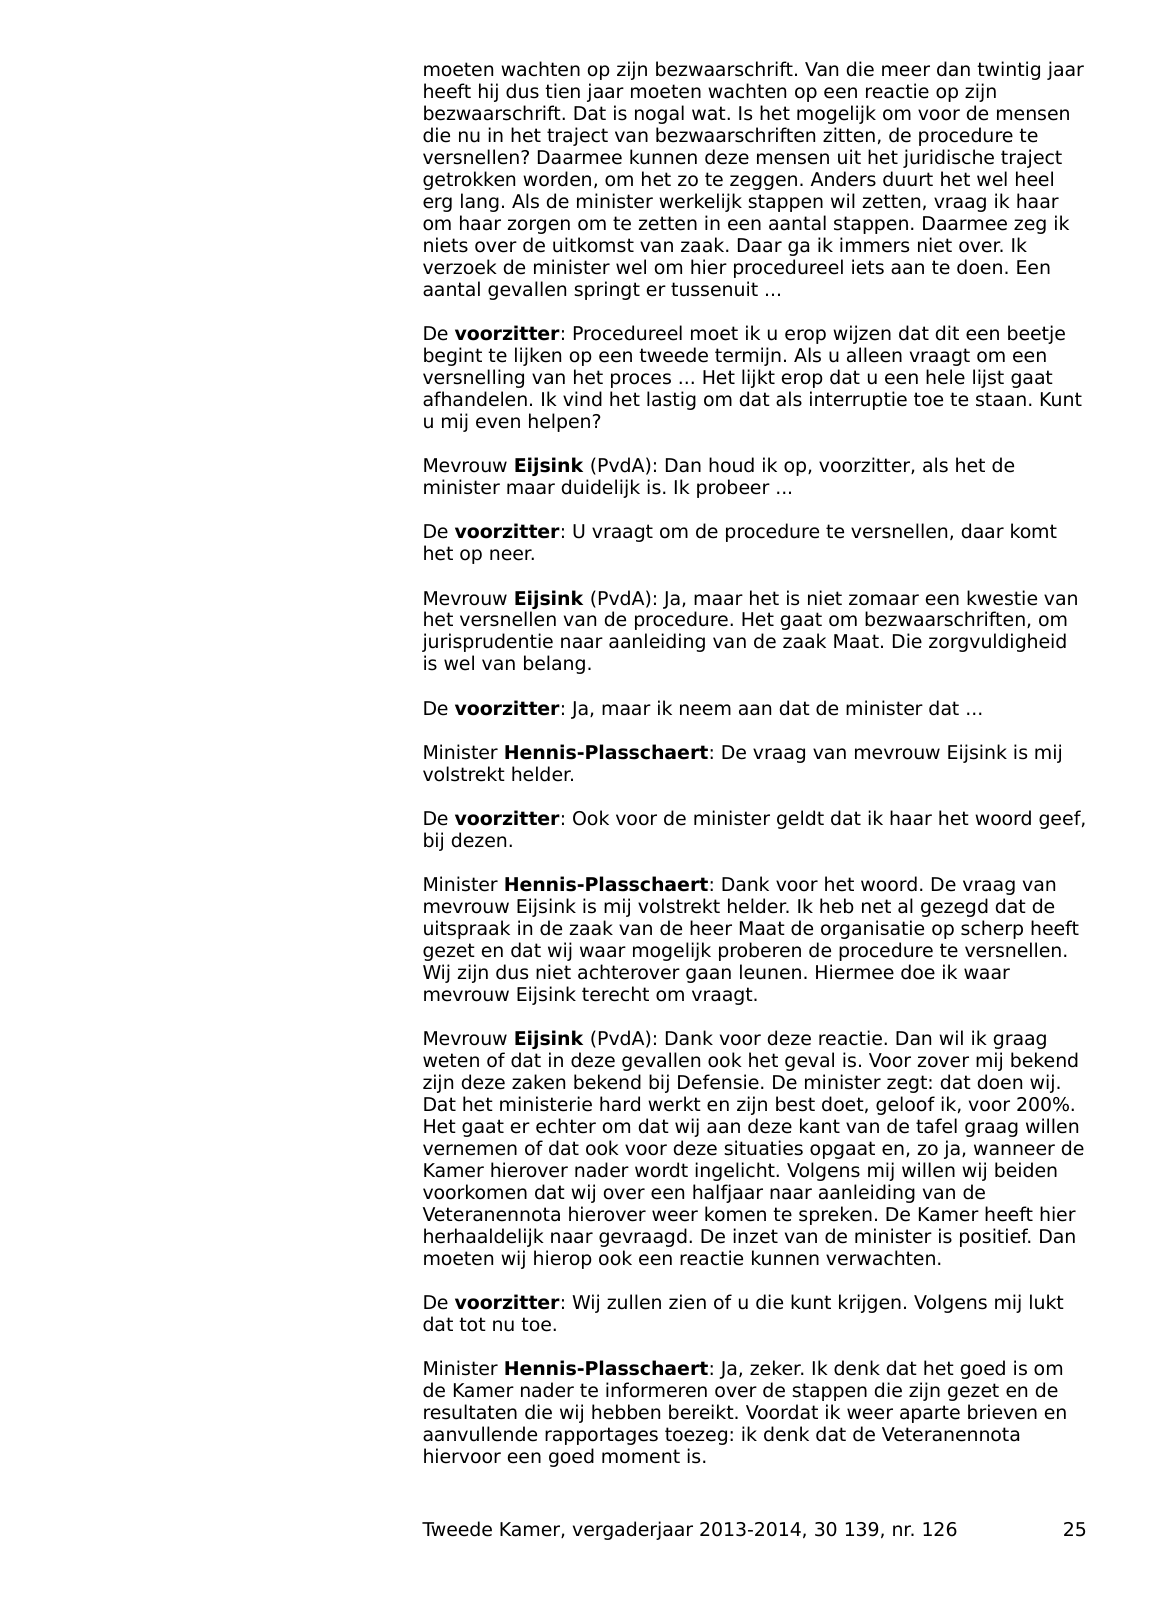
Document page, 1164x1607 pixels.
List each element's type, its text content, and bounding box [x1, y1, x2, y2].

text De voorzitter: Ja, maar ik neem aan dat de minister dat ... [422, 697, 1087, 719]
text Mevrouw Eijsink (PvdA): Dank voor deze reactie. Dan wil ik graag weten of dat in deze gevallen ook het geval is. Voor zover mij bekend zijn deze zaken bekend bij Defensie. De minister zegt: dat doen wij. Dat het ministerie hard werkt en zijn best doet, geloof ik, voor 200%. Het gaat er echter om dat wij aan deze kant van de tafel graag willen vernemen of dat ook voor deze situaties opgaat en, zo ja, wanneer de Kamer hierover nader wordt ingelicht. Volgens mij willen wij beiden voorkomen dat wij over een halfjaar naar aanleiding van de Veteranennota hierover weer komen te spreken. De Kamer heeft hier herhaaldelijk naar gevraagd. De inzet van de minister is positief. Dan moeten wij hierop ook een reactie kunnen verwachten. [422, 1028, 1087, 1270]
text moeten wachten op zijn bezwaarschrift. Van die meer dan twintig jaar heeft hij dus tien jaar moeten wachten op een reactie op zijn bezwaarschrift. Dat is nogal wat. Is het mogelijk om voor de mensen die nu in het traject van bezwaarschriften zitten, de procedure te versnellen? Daarmee kunnen deze mensen uit het juridische traject getrokken worden, om het zo te zeggen. Anders duurt het wel heel erg lang. Als de minister werkelijk stappen wil zetten, vraag ik haar om haar zorgen om te zetten in een aantal stappen. Daarmee zeg ik niets over de uitkomst van zaak. Daar ga ik immers niet over. Ik verzoek de minister wel om hier procedureel iets aan te doen. Een aantal gevallen springt er tussenuit ... [422, 59, 1087, 301]
text De voorzitter: U vraagt om de procedure te versnellen, daar komt het op neer. [422, 521, 1087, 565]
text De voorzitter: Procedureel moet ik u erop wijzen dat dit een beetje begint te lijken op een tweede termijn. Als u alleen vraagt om een versnelling van het proces ... Het lijkt erop dat u een hele lijst gaat afhandelen. Ik vind het lastig om dat als interruptie toe te staan. Kunt u mij even helpen? [422, 323, 1087, 433]
text Minister Hennis-Plasschaert: Dank voor het woord. De vraag van mevrouw Eijsink is mij volstrekt helder. Ik heb net al gezegd dat de uitspraak in de zaak van de heer Maat de organisatie op scherp heeft gezet en dat wij waar mogelijk proberen de procedure te versnellen. Wij zijn dus niet achterover gaan leunen. Hiermee doe ik waar mevrouw Eijsink terecht om vraagt. [422, 874, 1087, 1006]
text Minister Hennis-Plasschaert: Ja, zeker. Ik denk dat het goed is om de Kamer nader te informeren over de stappen die zijn gezet en de resultaten die wij hebben bereikt. Voordat ik weer aparte brieven en aanvullende rapportages toezeg: ik denk dat de Veteranennota hiervoor een goed moment is. [422, 1358, 1087, 1468]
text Minister Hennis-Plasschaert: De vraag van mevrouw Eijsink is mij volstrekt helder. [422, 742, 1087, 786]
text De voorzitter: Wij zullen zien of u die kunt krijgen. Volgens mij lukt dat tot nu toe. [422, 1292, 1087, 1336]
text De voorzitter: Ook voor de minister geldt dat ik haar het woord geef, bij dezen. [422, 808, 1087, 852]
text Mevrouw Eijsink (PvdA): Ja, maar het is niet zomaar een kwestie van het versnellen van de procedure. Het gaat om bezwaarschriften, om jurisprudentie naar aanleiding van de zaak Maat. Die zorgvuldigheid is wel van belang. [422, 587, 1087, 675]
text Mevrouw Eijsink (PvdA): Dan houd ik op, voorzitter, als het de minister maar duidelijk is. Ik probeer ... [422, 455, 1087, 499]
